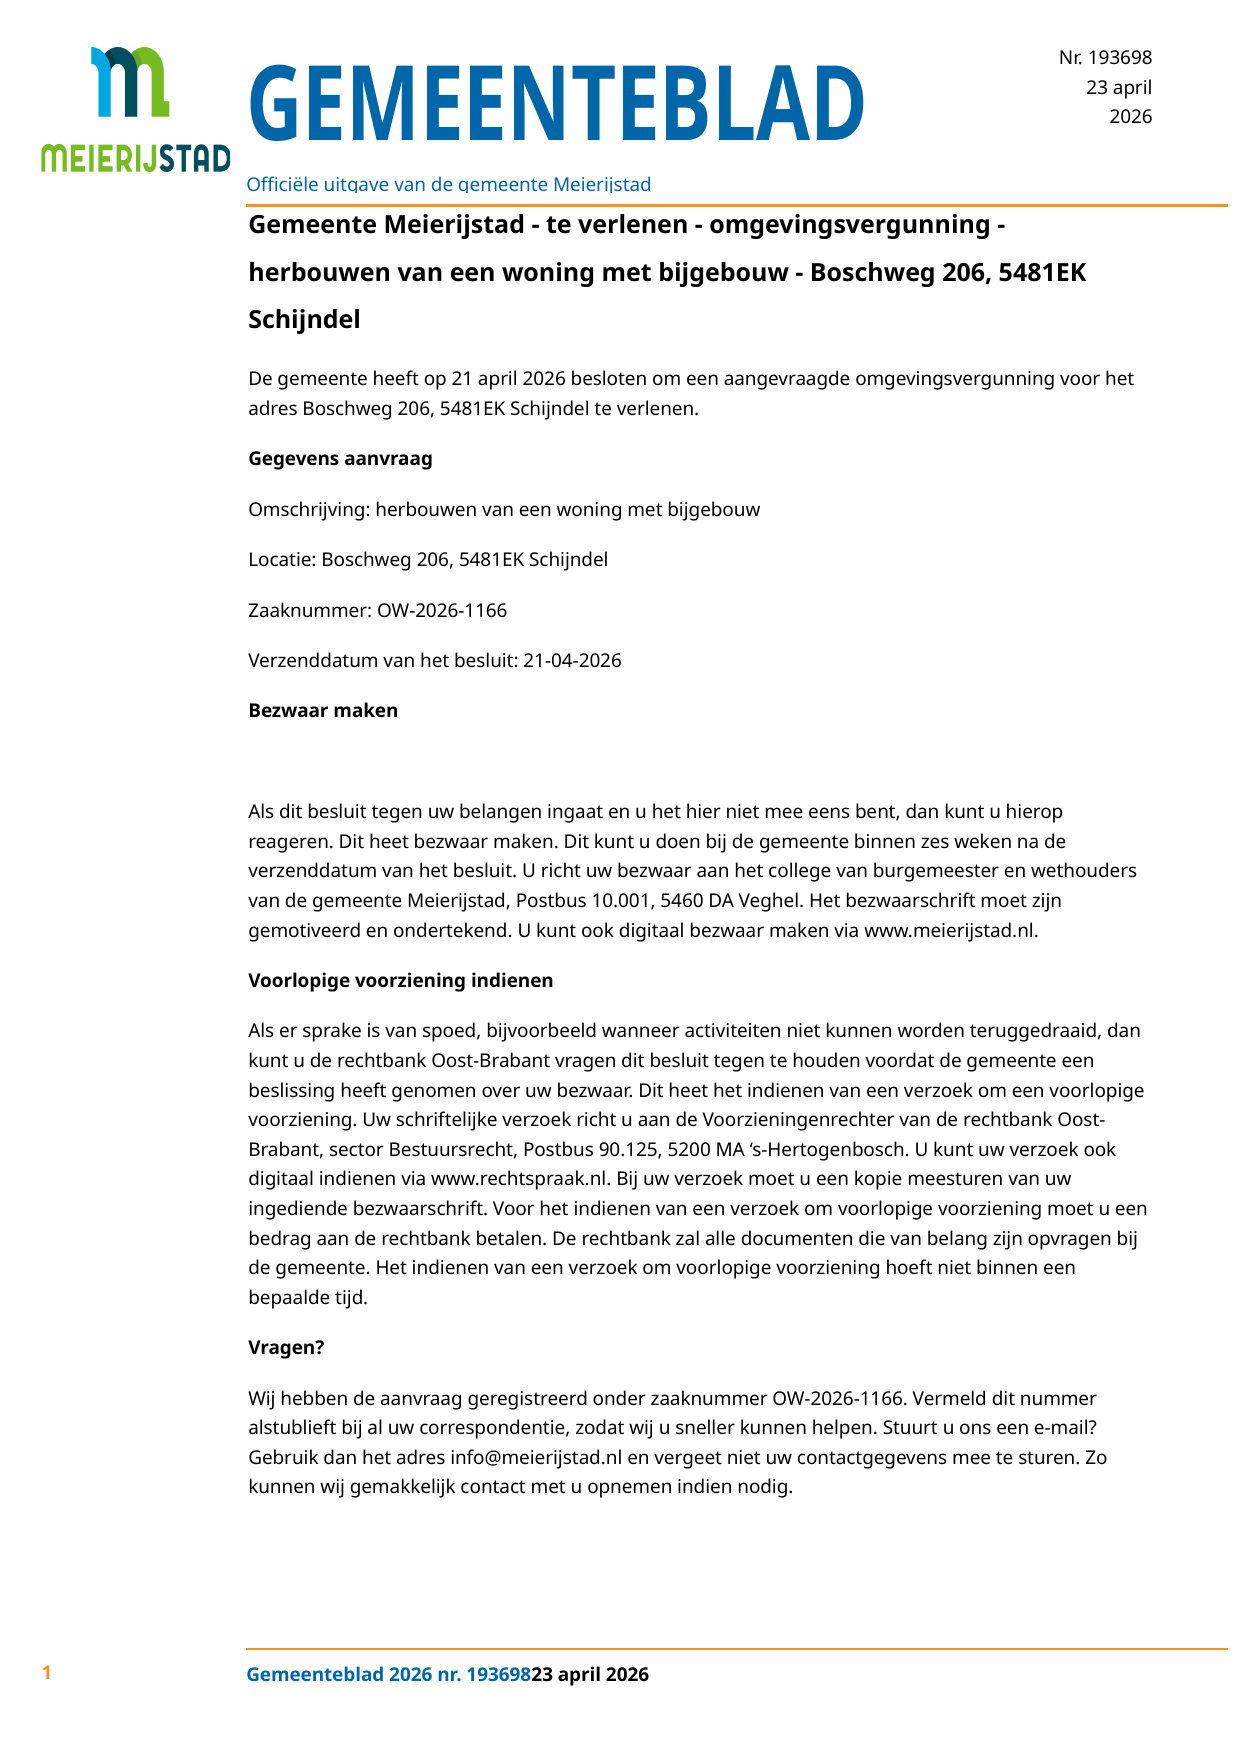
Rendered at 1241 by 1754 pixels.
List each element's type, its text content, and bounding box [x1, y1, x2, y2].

text Verzenddatum van het besluit: 21-04-2026 [248, 647, 1152, 673]
text De gemeente heeft op 21 april 2026 besloten om een aangevraagde omgevingsvergunning voor het adres Boschweg 206, 5481EK Schijndel te verlenen. [248, 366, 1152, 421]
text Bezwaar maken [248, 698, 1152, 723]
text Gegevens aanvraag [248, 446, 1152, 471]
text Wij hebben de aanvraag geregistreerd onder zaaknummer OW-2026-1166. Vermeld dit nummer alstublieft bij al uw correspondentie, zodat wij u sneller kunnen helpen. Stuurt u ons een e-mail? Gebruik dan het adres info@meierijstad.nl en vergeet niet uw contactgegevens mee te sturen. Zo kunnen wij gemakkelijk contact met u opnemen indien nodig. [248, 1385, 1152, 1499]
text Als er sprake is van spoed, bijvoorbeeld wanneer activiteiten niet kunnen worden teruggedraaid, dan kunt u de rechtbank Oost-Brabant vragen dit besluit tegen te houden voordat de gemeente een beslissing heeft genomen over uw bezwaar. Dit heet het indienen van een verzoek om een voorlopige voorziening. Uw schriftelijke verzoek richt u aan de Voorzieningenrechter van de rechtbank Oost-Brabant, sector Bestuursrecht, Postbus 90.125, 5200 MA ‘s-Hertogenbosch. U kunt uw verzoek ook digitaal indienen via www.rechtspraak.nl. Bij uw verzoek moet u een kopie meesturen van uw ingediende bezwaarschrift. Voor het indienen van een verzoek om voorlopige voorziening moet u een bedrag aan de rechtbank betalen. De rechtbank zal alle documenten die van belang zijn opvragen bij de gemeente. Het indienen van een verzoek om voorlopige voorziening hoeft niet binnen een bepaalde tijd. [248, 1018, 1152, 1309]
text Voorlopige voorziening indienen [248, 967, 1152, 993]
text Vragen? [248, 1334, 1152, 1360]
text Gemeente Meierijstad - te verlenen - omgevingsvergunning - herbouwen van een woning met bijgebouw - Boschweg 206, 5481EK Schijndel [248, 207, 1152, 336]
text Zaaknummer: OW-2026-1166 [248, 597, 1152, 622]
text Als dit besluit tegen uw belangen ingaat en u het hier niet mee eens bent, dan kunt u hierop reageren. Dit heet bezwaar maken. Dit kunt u doen bij de gemeente binnen zes weken na de verzenddatum van het besluit. U richt uw bezwaar aan het college van burgemeester en wethouders van de gemeente Meierijstad, Postbus 10.001, 5460 DA Veghel. Het bezwaarschrift moet zijn gemotiveerd en ondertekend. U kunt ook digitaal bezwaar maken via www.meierijstad.nl. [248, 798, 1152, 942]
picture [41, 47, 231, 172]
text Locatie: Boschweg 206, 5481EK Schijndel [248, 546, 1152, 572]
text Omschrijving: herbouwen van een woning met bijgebouw [248, 496, 1152, 522]
